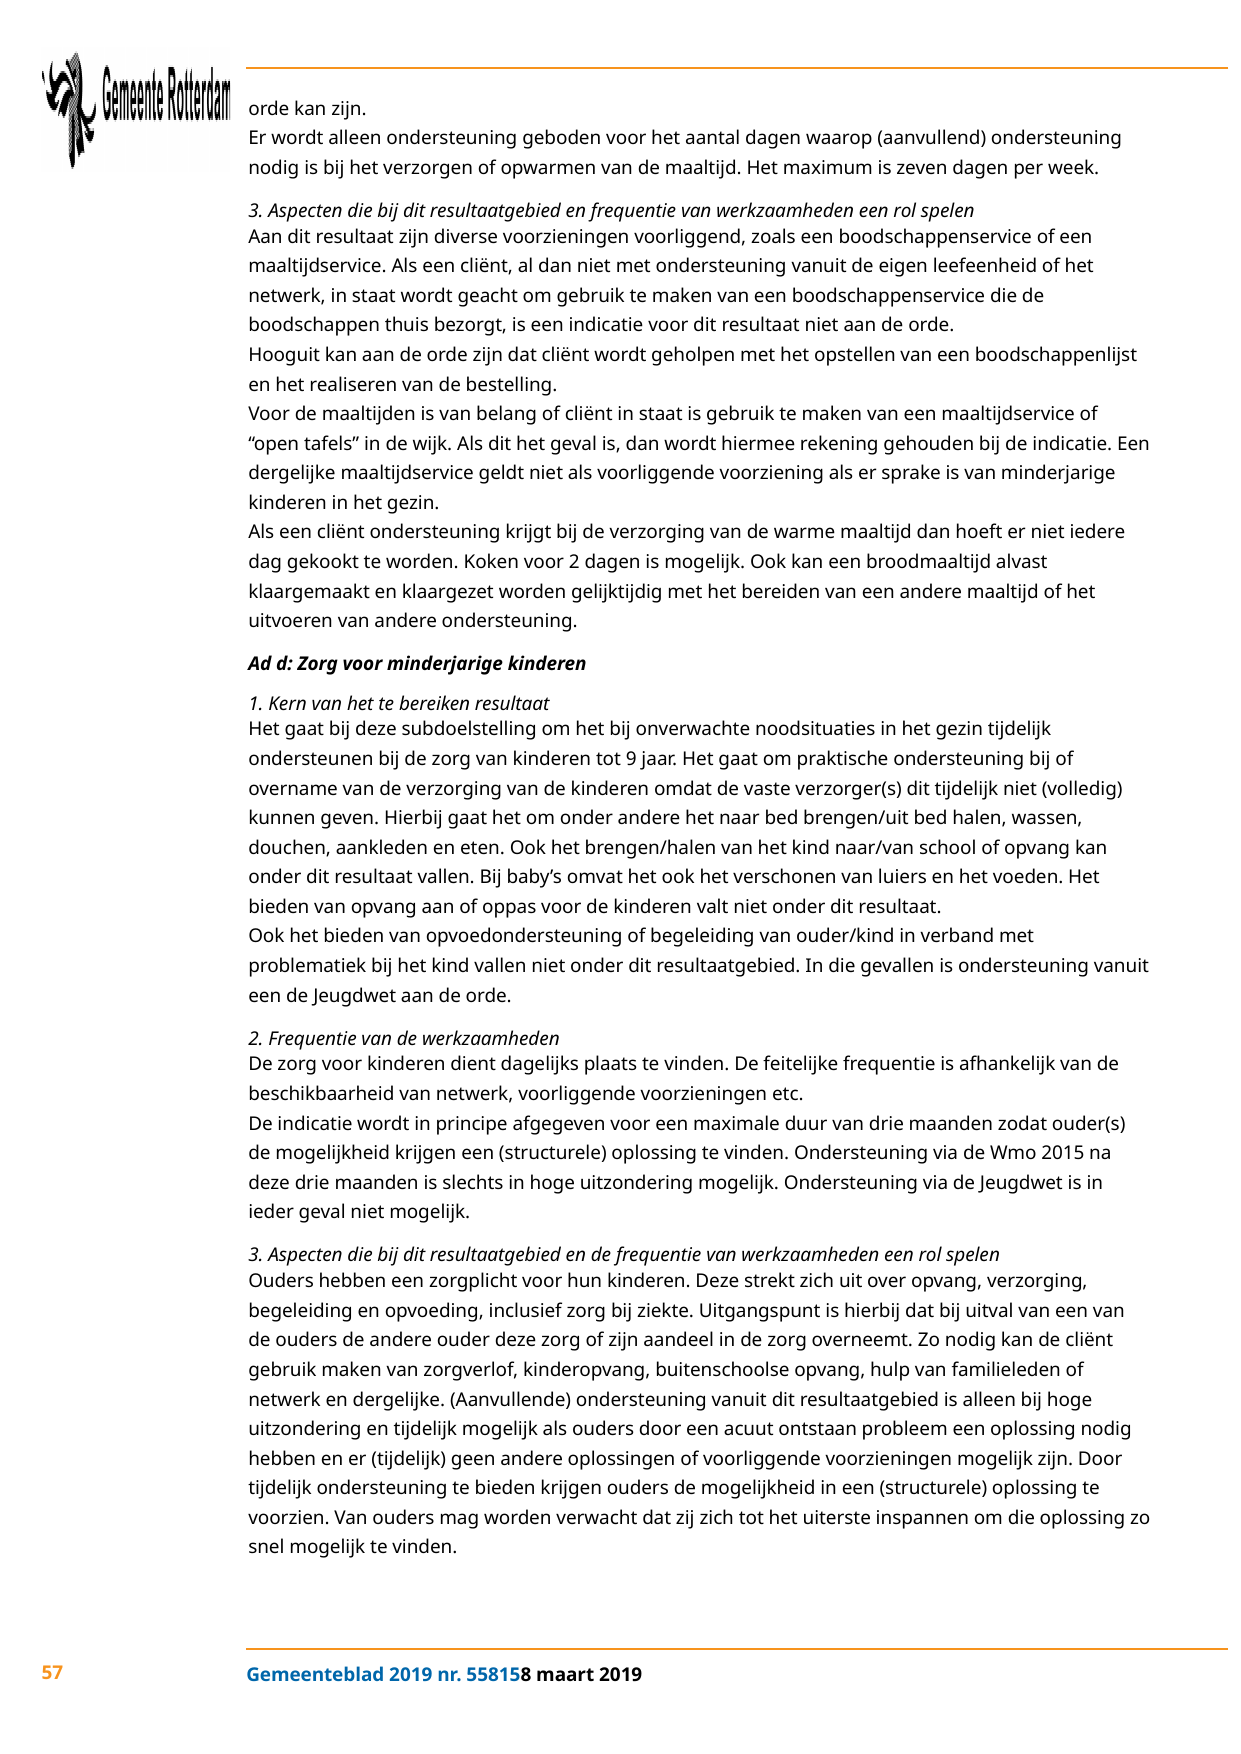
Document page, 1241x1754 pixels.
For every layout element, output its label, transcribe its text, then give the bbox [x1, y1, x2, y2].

text 2. Frequentie van de werkzaamheden [248, 1025, 1152, 1051]
text Voor de maaltijden is van belang of cliënt in staat is gebruik te maken van een maaltijdservice of “open tafels” in de wijk. Als dit het geval is, dan wordt hiermee rekening gehouden bij de indicatie. Een dergelijke maaltijdservice geldt niet als voorliggende voorziening als er sprake is van minderjarige kinderen in het gezin. [248, 400, 1152, 515]
text 3. Aspecten die bij dit resultaatgebied en de frequentie van werkzaamheden een rol spelen [248, 1242, 1152, 1267]
picture [41, 47, 231, 172]
text 3. Aspecten die bij dit resultaatgebied en frequentie van werkzaamheden een rol spelen [248, 197, 1152, 223]
text orde kan zijn. [248, 95, 1152, 121]
text De zorg voor kinderen dient dagelijks plaats te vinden. De feitelijke frequentie is afhankelijk van de beschikbaarheid van netwerk, voorliggende voorzieningen etc. [248, 1051, 1152, 1106]
text Het gaat bij deze subdoelstelling om het bij onverwachte noodsituaties in het gezin tijdelijk ondersteunen bij de zorg van kinderen tot 9 jaar. Het gaat om praktische ondersteuning bij of overname van de verzorging van de kinderen omdat de vaste verzorger(s) dit tijdelijk niet (volledig) kunnen geven. Hierbij gaat het om onder andere het naar bed brengen/uit bed halen, wassen, douchen, aankleden en eten. Ook het brengen/halen van het kind naar/van school of opvang kan onder dit resultaat vallen. Bij baby’s omvat het ook het verschonen van luiers en het voeden. Het bieden van opvang aan of oppas voor de kinderen valt niet onder dit resultaat. [248, 716, 1152, 919]
text Ouders hebben een zorgplicht voor hun kinderen. Deze strekt zich uit over opvang, verzorging, begeleiding en opvoeding, inclusief zorg bij ziekte. Uitgangspunt is hierbij dat bij uitval van een van de ouders de andere ouder deze zorg of zijn aandeel in de zorg overneemt. Zo nodig kan de cliënt gebruik maken van zorgverlof, kinderopvang, buitenschoolse opvang, hulp van familieleden of netwerk en dergelijke. (Aanvullende) ondersteuning vanuit dit resultaatgebied is alleen bij hoge uitzondering en tijdelijk mogelijk als ouders door een acuut ontstaan probleem een oplossing nodig hebben en er (tijdelijk) geen andere oplossingen of voorliggende voorzieningen mogelijk zijn. Door tijdelijk ondersteuning te bieden krijgen ouders de mogelijkheid in een (structurele) oplossing te voorzien. Van ouders mag worden verwacht dat zij zich tot het uiterste inspannen om die oplossing zo snel mogelijk te vinden. [248, 1267, 1152, 1559]
text De indicatie wordt in principe afgegeven voor een maximale duur van drie maanden zodat ouder(s) de mogelijkheid krijgen een (structurele) oplossing te vinden. Ondersteuning via de Wmo 2015 na deze drie maanden is slechts in hoge uitzondering mogelijk. Ondersteuning via de Jeugdwet is in ieder geval niet mogelijk. [248, 1110, 1152, 1224]
text Ad d: Zorg voor minderjarige kinderen [248, 651, 1152, 676]
text Als een cliënt ondersteuning krijgt bij de verzorging van de warme maaltijd dan hoeft er niet iedere dag gekookt te worden. Koken voor 2 dagen is mogelijk. Ook kan een broodmaaltijd alvast klaargemaakt en klaargezet worden gelijktijdig met het bereiden van een andere maaltijd of het uitvoeren van andere ondersteuning. [248, 519, 1152, 633]
text Hooguit kan aan de orde zijn dat cliënt wordt geholpen met het opstellen van een boodschappenlijst en het realiseren van de bestelling. [248, 341, 1152, 396]
text Er wordt alleen ondersteuning geboden voor het aantal dagen waarop (aanvullend) ondersteuning nodig is bij het verzorgen of opwarmen van de maaltijd. Het maximum is zeven dagen per week. [248, 124, 1152, 180]
text 1. Kern van het te bereiken resultaat [248, 690, 1152, 716]
text Aan dit resultaat zijn diverse voorzieningen voorliggend, zoals een boodschappenservice of een maaltijdservice. Als een cliënt, al dan niet met ondersteuning vanuit de eigen leefeenheid of het netwerk, in staat wordt geacht om gebruik te maken van een boodschappenservice die de boodschappen thuis bezorgt, is een indicatie voor dit resultaat niet aan de orde. [248, 223, 1152, 337]
text Ook het bieden van opvoedondersteuning of begeleiding van ouder/kind in verband met problematiek bij het kind vallen niet onder dit resultaatgebied. In die gevallen is ondersteuning vanuit een de Jeugdwet aan de orde. [248, 923, 1152, 1007]
